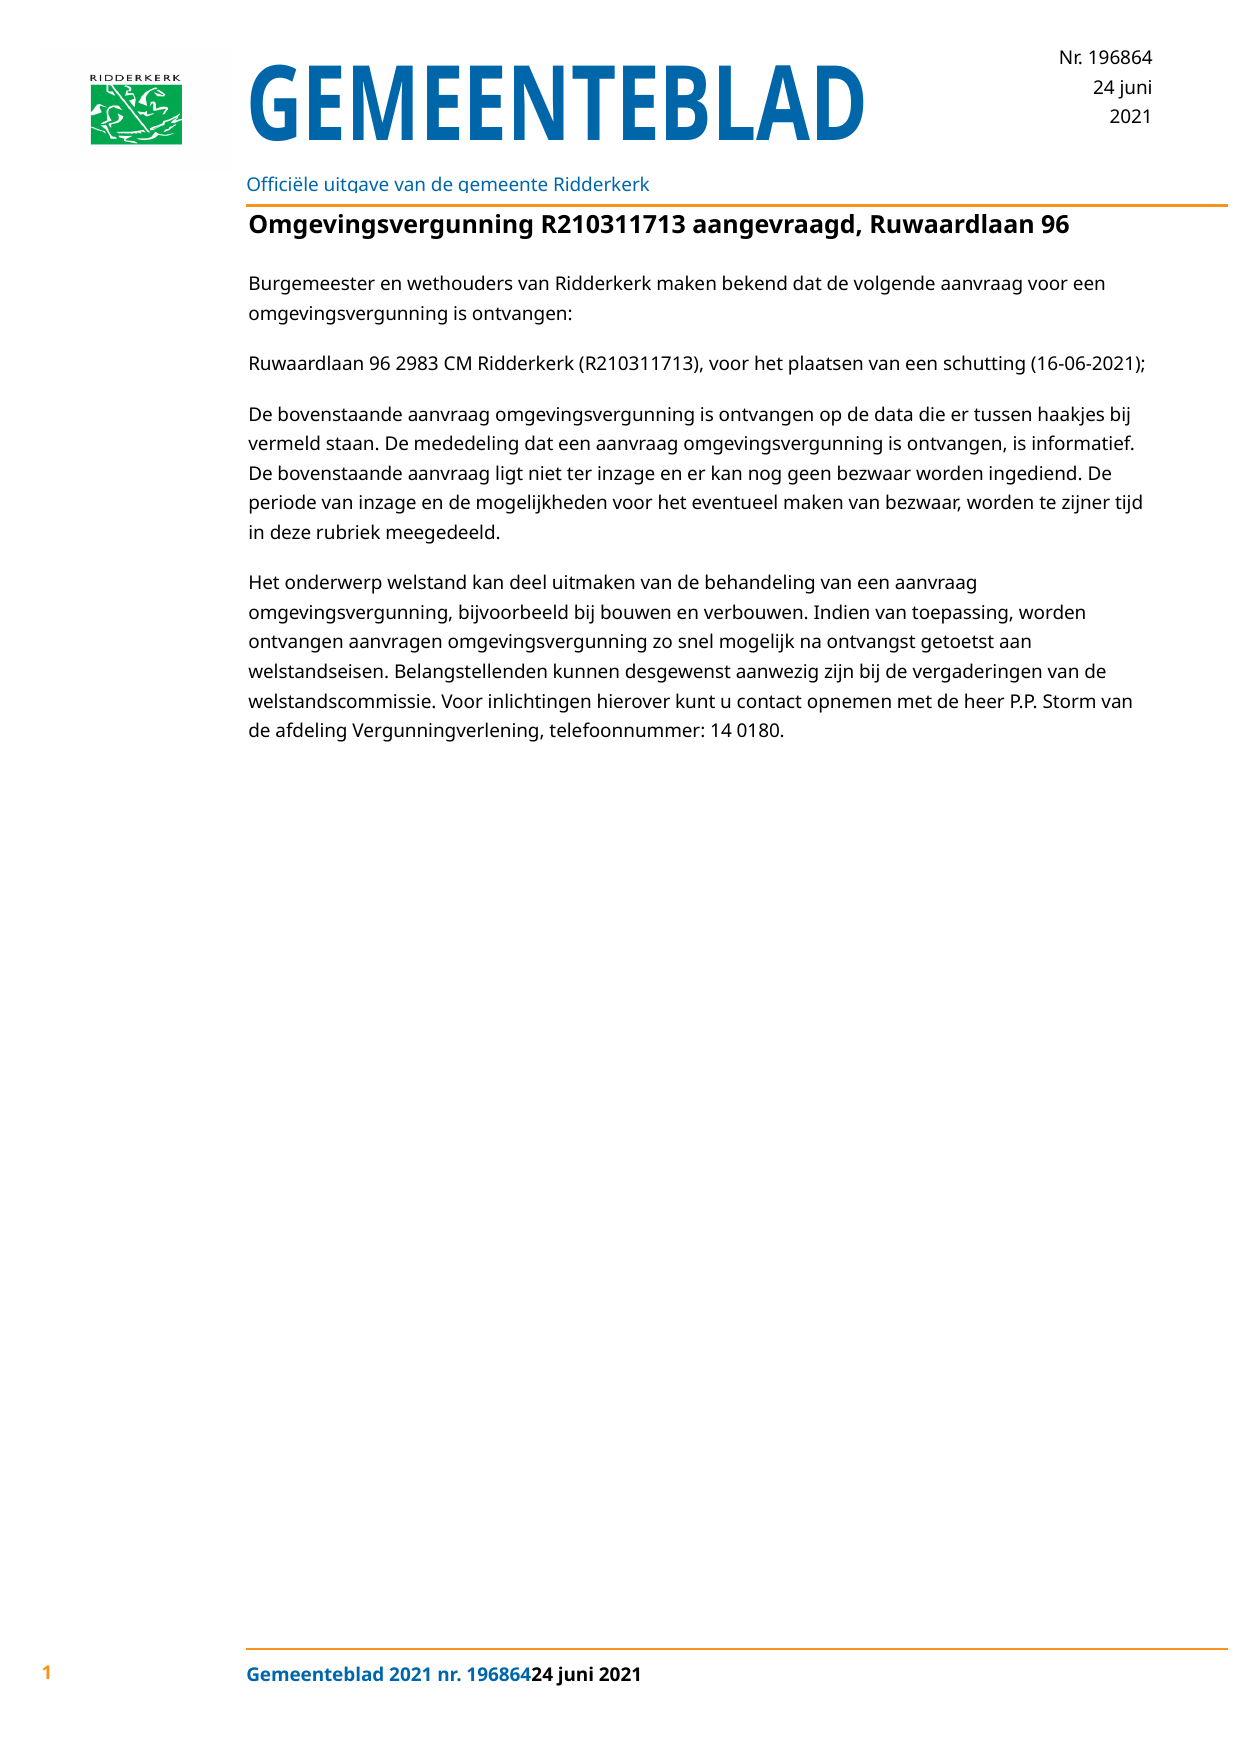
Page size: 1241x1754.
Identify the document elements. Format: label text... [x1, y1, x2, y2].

picture [41, 47, 231, 172]
text Omgevingsvergunning R210311713 aangevraagd, Ruwaardlaan 96 [248, 207, 1152, 241]
text De bovenstaande aanvraag omgevingsvergunning is ontvangen op de data die er tussen haakjes bij vermeld staan. De mededeling dat een aanvraag omgevingsvergunning is ontvangen, is informatief. De bovenstaande aanvraag ligt niet ter inzage en er kan nog geen bezwaar worden ingediend. De periode van inzage en de mogelijkheden voor het eventueel maken van bezwaar, worden te zijner tijd in deze rubriek meegedeeld. [248, 401, 1152, 545]
text Burgemeester en wethouders van Ridderkerk maken bekend dat de volgende aanvraag voor een omgevingsvergunning is ontvangen: [248, 270, 1152, 326]
text Ruwaardlaan 96 2983 CM Ridderkerk (R210311713), voor het plaatsen van een schutting (16-06-2021); [248, 350, 1152, 376]
text Het onderwerp welstand kan deel uitmaken van de behandeling van een aanvraag omgevingsvergunning, bijvoorbeeld bij bouwen en verbouwen. Indien van toepassing, worden ontvangen aanvragen omgevingsvergunning zo snel mogelijk na ontvangst getoetst aan welstandseisen. Belangstellenden kunnen desgewenst aanwezig zijn bij de vergaderingen van de welstandscommissie. Voor inlichtingen hierover kunt u contact opnemen met de heer P.P. Storm van de afdeling Vergunningverlening, telefoonnummer: 14 0180. [248, 569, 1152, 743]
